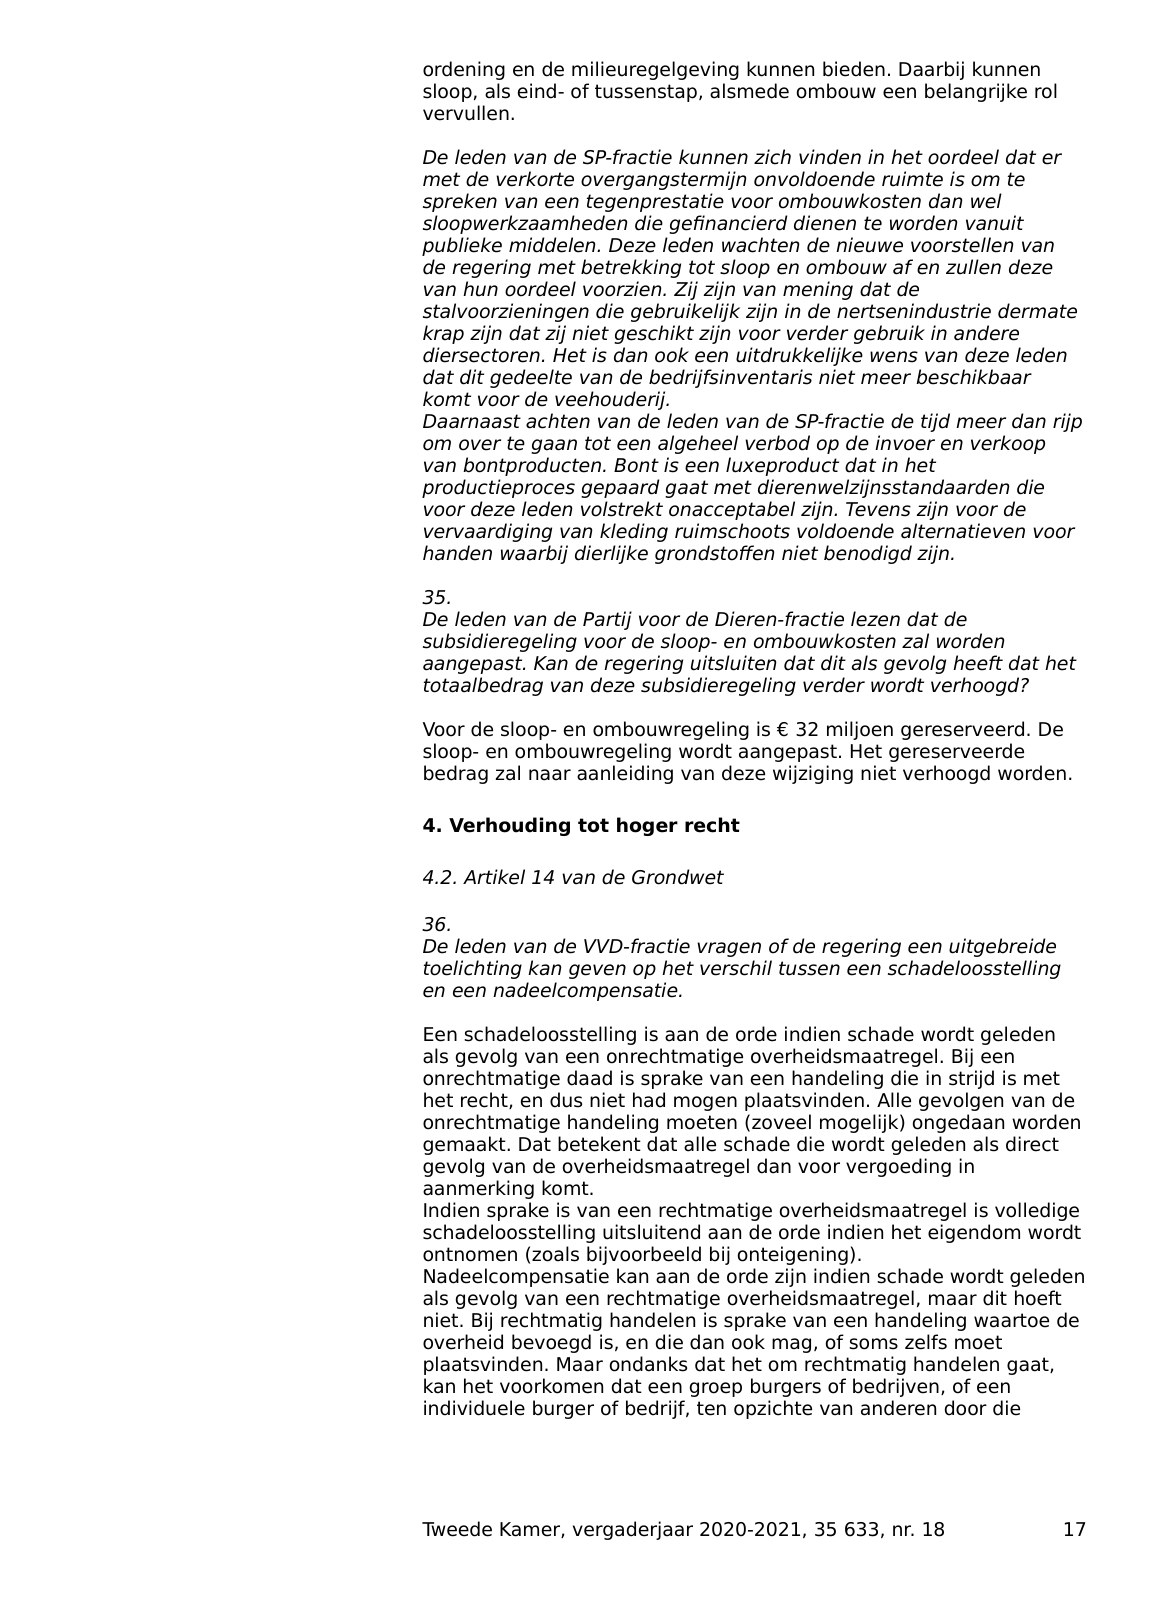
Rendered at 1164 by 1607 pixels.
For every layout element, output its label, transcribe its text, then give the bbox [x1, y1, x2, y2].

text De leden van de Partij voor de Dieren-fractie lezen dat de subsidieregeling voor de sloop- en ombouwkosten zal worden aangepast. Kan de regering uitsluiten dat dit als gevolg heeft dat het totaalbedrag van deze subsidieregeling verder wordt verhoogd? [422, 609, 1087, 697]
text 35. [422, 587, 1087, 609]
text Indien sprake is van een rechtmatige overheidsmaatregel is volledige schadeloosstelling uitsluitend aan de orde indien het eigendom wordt ontnomen (zoals bijvoorbeeld bij onteigening). [422, 1200, 1087, 1266]
text Nadeelcompensatie kan aan de orde zijn indien schade wordt geleden als gevolg van een rechtmatige overheidsmaatregel, maar dit hoeft niet. Bij rechtmatig handelen is sprake van een handeling waartoe de overheid bevoegd is, en die dan ook mag, of soms zelfs moet plaatsvinden. Maar ondanks dat het om rechtmatig handelen gaat, kan het voorkomen dat een groep burgers of bedrijven, of een individuele burger of bedrijf, ten opzichte van anderen door die [422, 1266, 1087, 1420]
text De leden van de SP-fractie kunnen zich vinden in het oordeel dat er met de verkorte overgangstermijn onvoldoende ruimte is om te spreken van een tegenprestatie voor ombouwkosten dan wel sloopwerkzaamheden die gefinancierd dienen te worden vanuit publieke middelen. Deze leden wachten de nieuwe voorstellen van de regering met betrekking tot sloop en ombouw af en zullen deze van hun oordeel voorzien. Zij zijn van mening dat de stalvoorzieningen die gebruikelijk zijn in de nertsenindustrie dermate krap zijn dat zij niet geschikt zijn voor verder gebruik in andere diersectoren. Het is dan ook een uitdrukkelijke wens van deze leden dat dit gedeelte van de bedrijfsinventaris niet meer beschikbaar komt voor de veehouderij. [422, 147, 1087, 411]
text De leden van de VVD-fractie vragen of de regering een uitgebreide toelichting kan geven op het verschil tussen een schadeloosstelling en een nadeelcompensatie. [422, 936, 1087, 1002]
text Een schadeloosstelling is aan de orde indien schade wordt geleden als gevolg van een onrechtmatige overheidsmaatregel. Bij een onrechtmatige daad is sprake van een handeling die in strijd is met het recht, en dus niet had mogen plaatsvinden. Alle gevolgen van de onrechtmatige handeling moeten (zoveel mogelijk) ongedaan worden gemaakt. Dat betekent dat alle schade die wordt geleden als direct gevolg van de overheidsmaatregel dan voor vergoeding in aanmerking komt. [422, 1024, 1087, 1200]
text Daarnaast achten van de leden van de SP-fractie de tijd meer dan rijp om over te gaan tot een algeheel verbod op de invoer en verkoop van bontproducten. Bont is een luxeproduct dat in het productieproces gepaard gaat met dierenwelzijnsstandaarden die voor deze leden volstrekt onacceptabel zijn. Tevens zijn voor de vervaardiging van kleding ruimschoots voldoende alternatieven voor handen waarbij dierlijke grondstoffen niet benodigd zijn. [422, 411, 1087, 565]
subtitle 4.2. Artikel 14 van de Grondwet [422, 867, 1087, 889]
text ordening en de milieuregelgeving kunnen bieden. Daarbij kunnen sloop, als eind- of tussenstap, alsmede ombouw een belangrijke rol vervullen. [422, 59, 1087, 125]
text Voor de sloop- en ombouwregeling is € 32 miljoen gereserveerd. De sloop- en ombouwregeling wordt aangepast. Het gereserveerde bedrag zal naar aanleiding van deze wijziging niet verhoogd worden. [422, 719, 1087, 785]
text 36. [422, 914, 1087, 936]
subtitle 4. Verhouding tot hoger recht [422, 815, 1087, 837]
